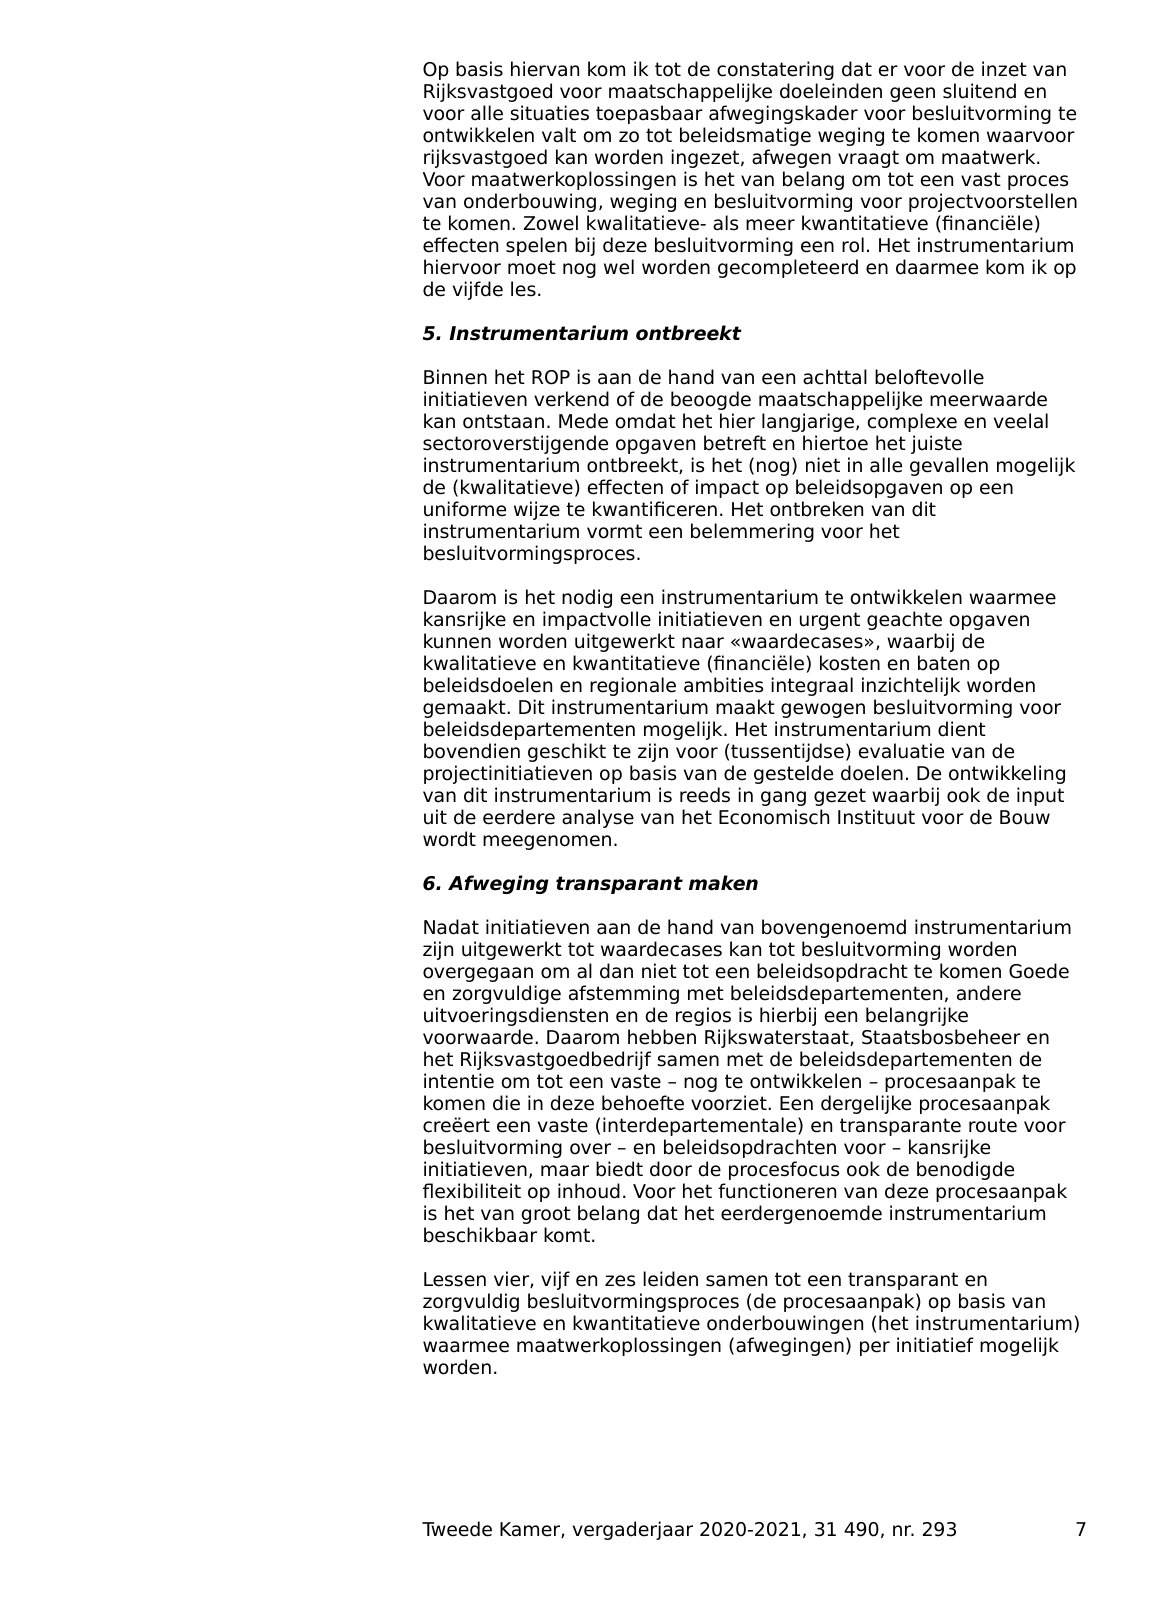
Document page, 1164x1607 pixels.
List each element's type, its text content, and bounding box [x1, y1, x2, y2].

subtitle 5. Instrumentarium ontbreekt [422, 323, 1087, 345]
text Daarom is het nodig een instrumentarium te ontwikkelen waarmee kansrijke en impactvolle initiatieven en urgent geachte opgaven kunnen worden uitgewerkt naar «waardecases», waarbij de kwalitatieve en kwantitatieve (financiële) kosten en baten op beleidsdoelen en regionale ambities integraal inzichtelijk worden gemaakt. Dit instrumentarium maakt gewogen besluitvorming voor beleidsdepartementen mogelijk. Het instrumentarium dient bovendien geschikt te zijn voor (tussentijdse) evaluatie van de projectinitiatieven op basis van de gestelde doelen. De ontwikkeling van dit instrumentarium is reeds in gang gezet waarbij ook de input uit de eerdere analyse van het Economisch Instituut voor de Bouw wordt meegenomen. [422, 587, 1087, 851]
text Nadat initiatieven aan de hand van bovengenoemd instrumentarium zijn uitgewerkt tot waardecases kan tot besluitvorming worden overgegaan om al dan niet tot een beleidsopdracht te komen Goede en zorgvuldige afstemming met beleidsdepartementen, andere uitvoeringsdiensten en de regios is hierbij een belangrijke voorwaarde. Daarom hebben Rijkswaterstaat, Staatsbosbeheer en het Rijksvastgoedbedrijf samen met de beleidsdepartementen de intentie om tot een vaste – nog te ontwikkelen – procesaanpak te komen die in deze behoefte voorziet. Een dergelijke procesaanpak creëert een vaste (interdepartementale) en transparante route voor besluitvorming over – en beleidsopdrachten voor – kansrijke initiatieven, maar biedt door de procesfocus ook de benodigde flexibiliteit op inhoud. Voor het functioneren van deze procesaanpak is het van groot belang dat het eerdergenoemde instrumentarium beschikbaar komt. [422, 917, 1087, 1247]
text Lessen vier, vijf en zes leiden samen tot een transparant en zorgvuldig besluitvormingsproces (de procesaanpak) op basis van kwalitatieve en kwantitatieve onderbouwingen (het instrumentarium) waarmee maatwerkoplossingen (afwegingen) per initiatief mogelijk worden. [422, 1269, 1087, 1379]
subtitle 6. Afweging transparant maken [422, 873, 1087, 895]
text Op basis hiervan kom ik tot de constatering dat er voor de inzet van Rijksvastgoed voor maatschappelijke doeleinden geen sluitend en voor alle situaties toepasbaar afwegingskader voor besluitvorming te ontwikkelen valt om zo tot beleidsmatige weging te komen waarvoor rijksvastgoed kan worden ingezet, afwegen vraagt om maatwerk. Voor maatwerkoplossingen is het van belang om tot een vast proces van onderbouwing, weging en besluitvorming voor projectvoorstellen te komen. Zowel kwalitatieve- als meer kwantitatieve (financiële) effecten spelen bij deze besluitvorming een rol. Het instrumentarium hiervoor moet nog wel worden gecompleteerd en daarmee kom ik op de vijfde les. [422, 59, 1087, 301]
text Binnen het ROP is aan de hand van een achttal beloftevolle initiatieven verkend of de beoogde maatschappelijke meerwaarde kan ontstaan. Mede omdat het hier langjarige, complexe en veelal sectoroverstijgende opgaven betreft en hiertoe het juiste instrumentarium ontbreekt, is het (nog) niet in alle gevallen mogelijk de (kwalitatieve) effecten of impact op beleidsopgaven op een uniforme wijze te kwantificeren. Het ontbreken van dit instrumentarium vormt een belemmering voor het besluitvormingsproces. [422, 367, 1087, 565]
